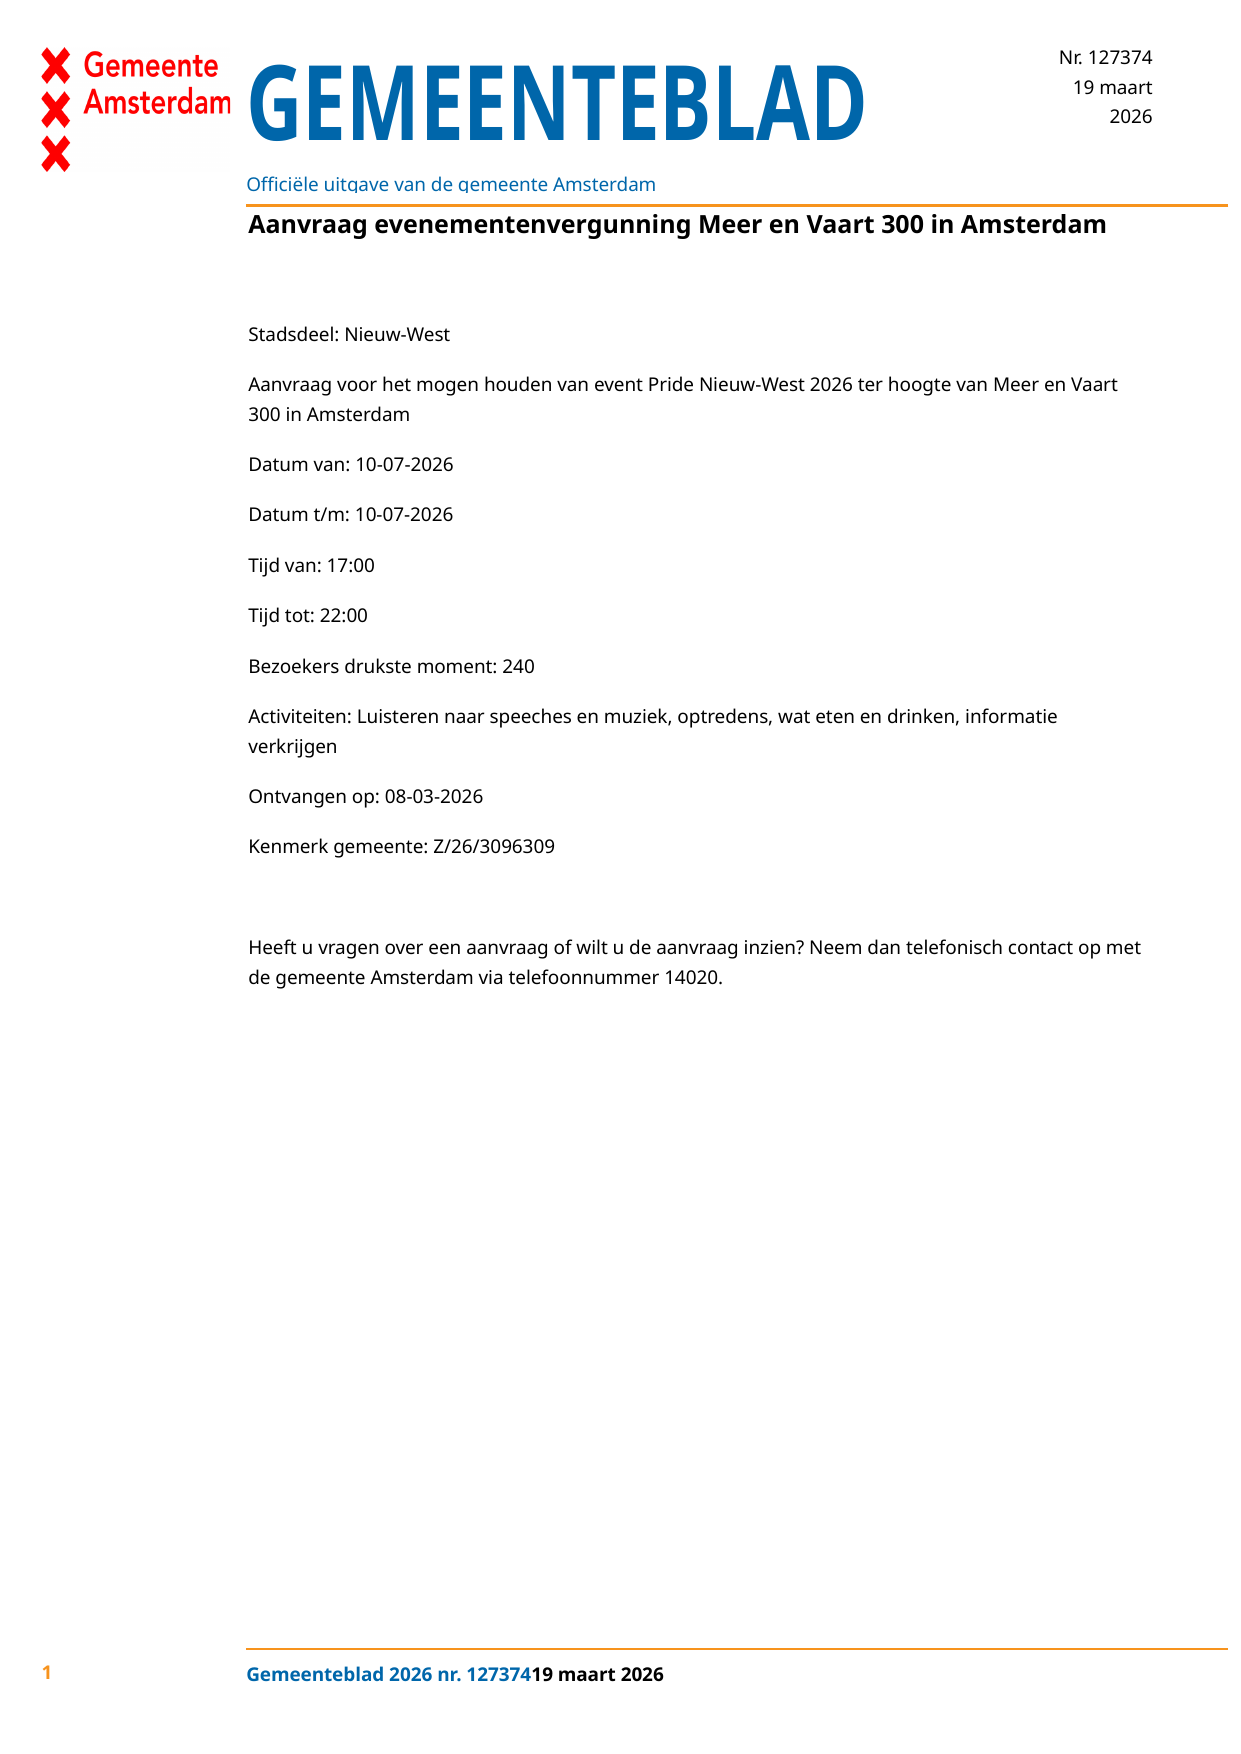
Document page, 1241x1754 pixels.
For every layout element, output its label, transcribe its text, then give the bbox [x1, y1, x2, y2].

text Activiteiten: Luisteren naar speeches en muziek, optredens, wat eten en drinken, informatie verkrijgen [248, 703, 1152, 758]
text Datum t/m: 10-07-2026 [248, 502, 1152, 527]
text Aanvraag evenementenvergunning Meer en Vaart 300 in Amsterdam [248, 207, 1152, 241]
picture [41, 47, 231, 172]
text Bezoekers drukste moment: 240 [248, 653, 1152, 678]
text Stadsdeel: Nieuw-West [248, 321, 1152, 346]
text Kenmerk gemeente: Z/26/3096309 [248, 834, 1152, 859]
text Tijd van: 17:00 [248, 552, 1152, 578]
text Aanvraag voor het mogen houden van event Pride Nieuw-West 2026 ter hoogte van Meer en Vaart 300 in Amsterdam [248, 371, 1152, 426]
text Heeft u vragen over een aanvraag of wilt u de aanvraag inzien? Neem dan telefonisch contact op met de gemeente Amsterdam via telefoonnummer 14020. [248, 934, 1152, 990]
text Datum van: 10-07-2026 [248, 451, 1152, 477]
text Tijd tot: 22:00 [248, 602, 1152, 628]
text Ontvangen op: 08-03-2026 [248, 783, 1152, 809]
